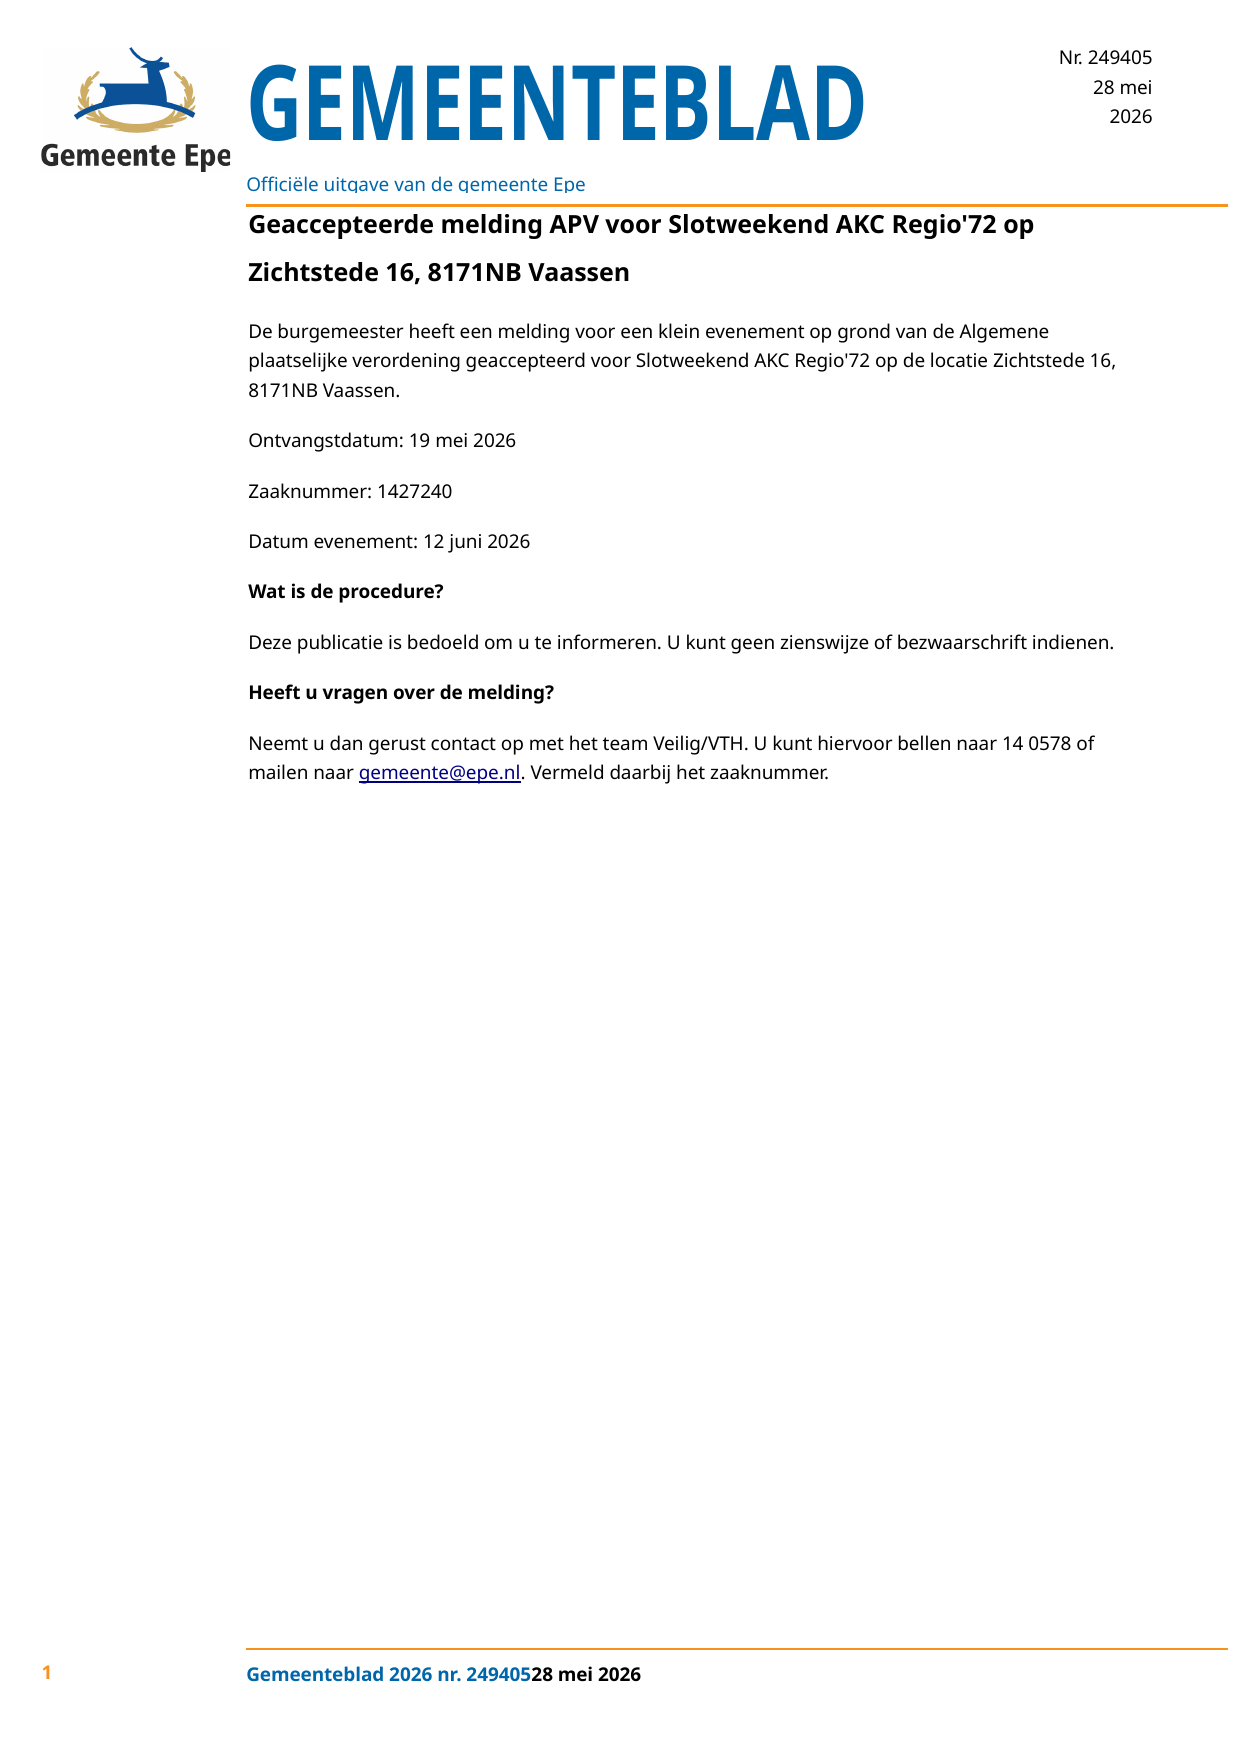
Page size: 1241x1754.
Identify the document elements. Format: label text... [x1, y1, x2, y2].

text Wat is de procedure? [248, 579, 1152, 604]
text Geaccepteerde melding APV voor Slotweekend AKC Regio'72 op Zichtstede 16, 8171NB Vaassen [248, 207, 1152, 288]
picture [41, 47, 231, 172]
text Datum evenement: 12 juni 2026 [248, 528, 1152, 554]
text Deze publicatie is bedoeld om u te informeren. U kunt geen zienswijze of bezwaarschrift indienen. [248, 629, 1152, 655]
text Zaaknummer: 1427240 [248, 478, 1152, 504]
text Neemt u dan gerust contact op met het team Veilig/VTH. U kunt hiervoor bellen naar 14 0578 of mailen naar gemeente@epe.nl. Vermeld daarbij het zaaknummer. [248, 730, 1152, 785]
text Ontvangstdatum: 19 mei 2026 [248, 427, 1152, 453]
text De burgemeester heeft een melding voor een klein evenement op grond van de Algemene plaatselijke verordening geaccepteerd voor Slotweekend AKC Regio'72 op de locatie Zichtstede 16, 8171NB Vaassen. [248, 318, 1152, 403]
text Heeft u vragen over de melding? [248, 679, 1152, 705]
